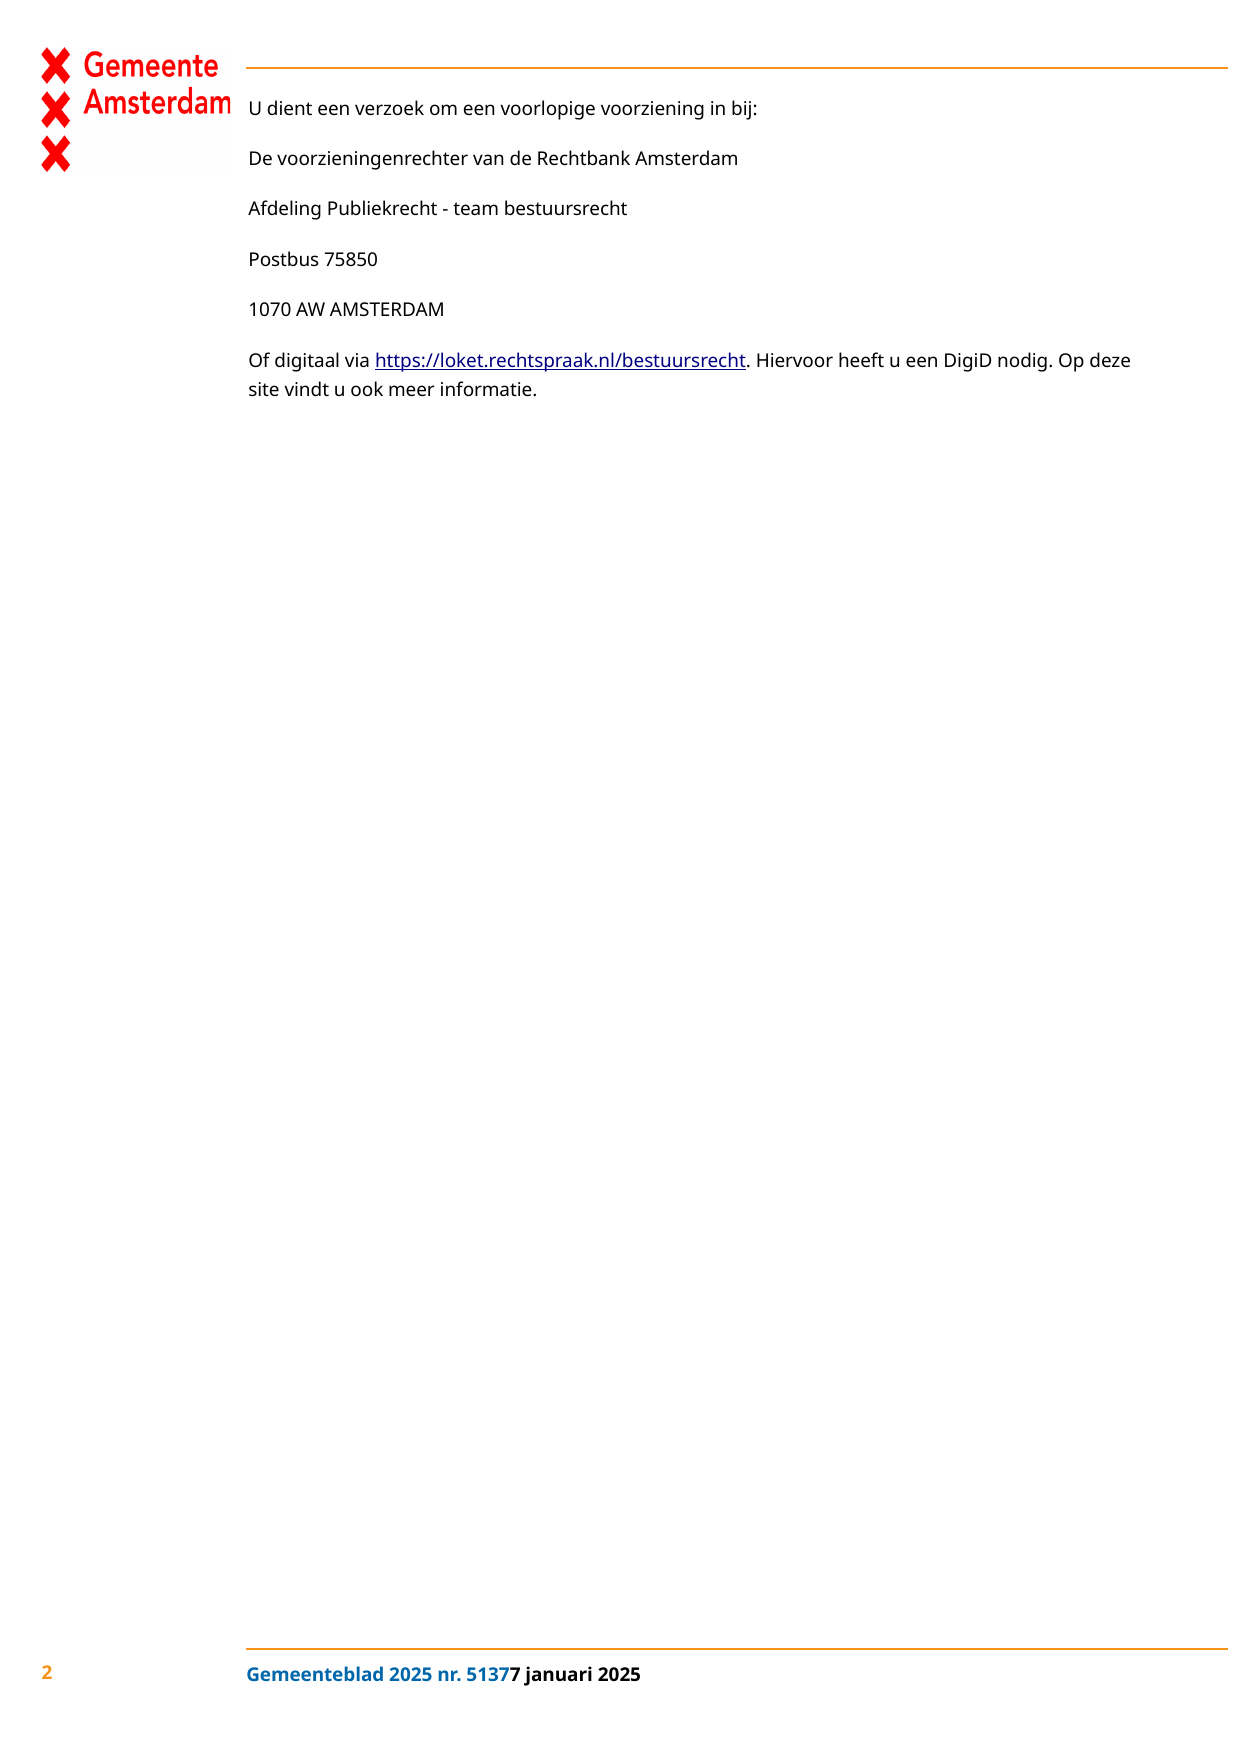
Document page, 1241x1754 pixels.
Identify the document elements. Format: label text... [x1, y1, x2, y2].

text Postbus 75850 [248, 246, 1152, 272]
text De voorzieningenrechter van de Rechtbank Amsterdam [248, 145, 1152, 171]
picture [41, 47, 231, 172]
text 1070 AW AMSTERDAM [248, 296, 1152, 322]
text Afdeling Publiekrecht - team bestuursrecht [248, 196, 1152, 221]
text U dient een verzoek om een voorlopige voorziening in bij: [248, 95, 1152, 121]
text Of digitaal via https://loket.rechtspraak.nl/bestuursrecht. Hiervoor heeft u een DigiD nodig. Op deze site vindt u ook meer informatie. [248, 347, 1152, 402]
